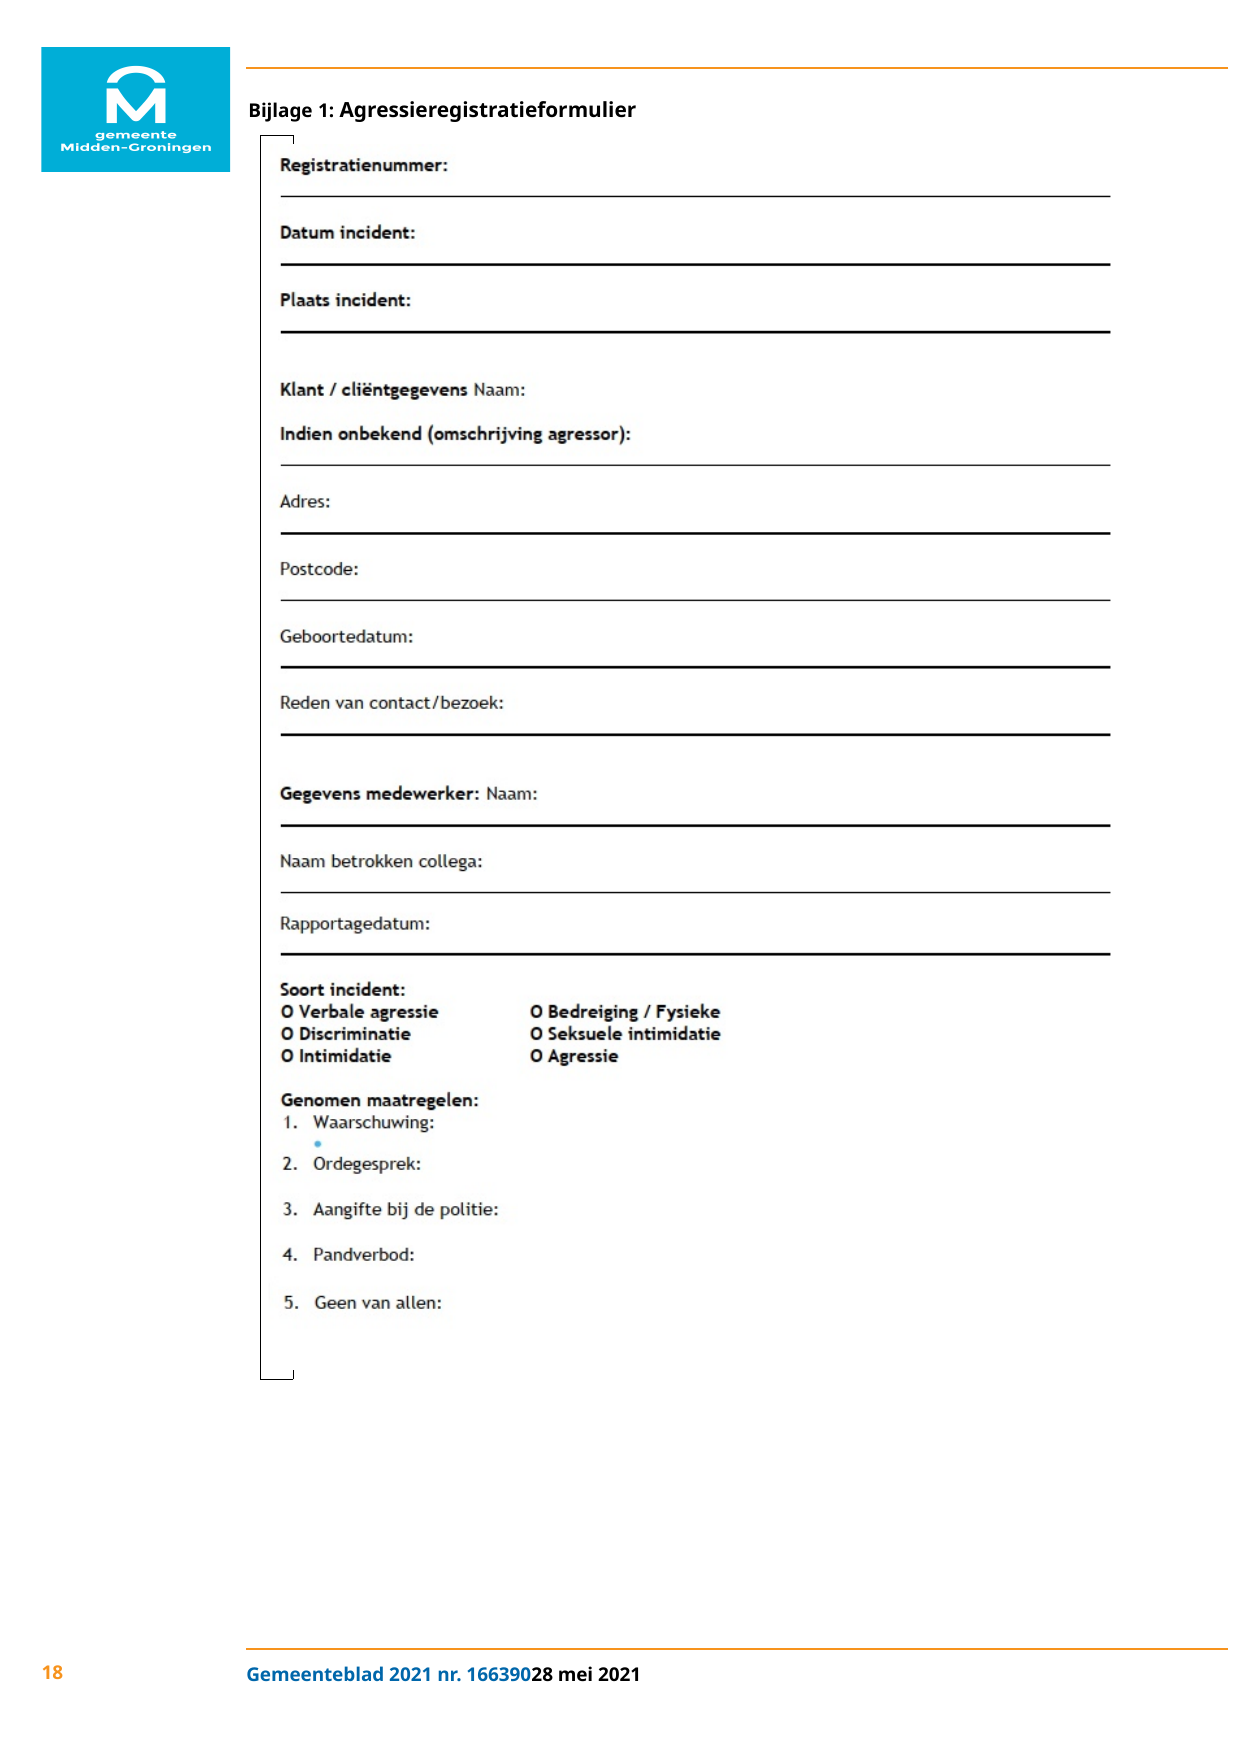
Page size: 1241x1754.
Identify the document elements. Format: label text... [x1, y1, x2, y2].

picture [268, 144, 1173, 1370]
picture [107, 89, 165, 122]
picture [184, 146, 190, 153]
picture [108, 66, 164, 82]
text Bijlage 1: Agressieregistratieformulier [248, 95, 1152, 123]
